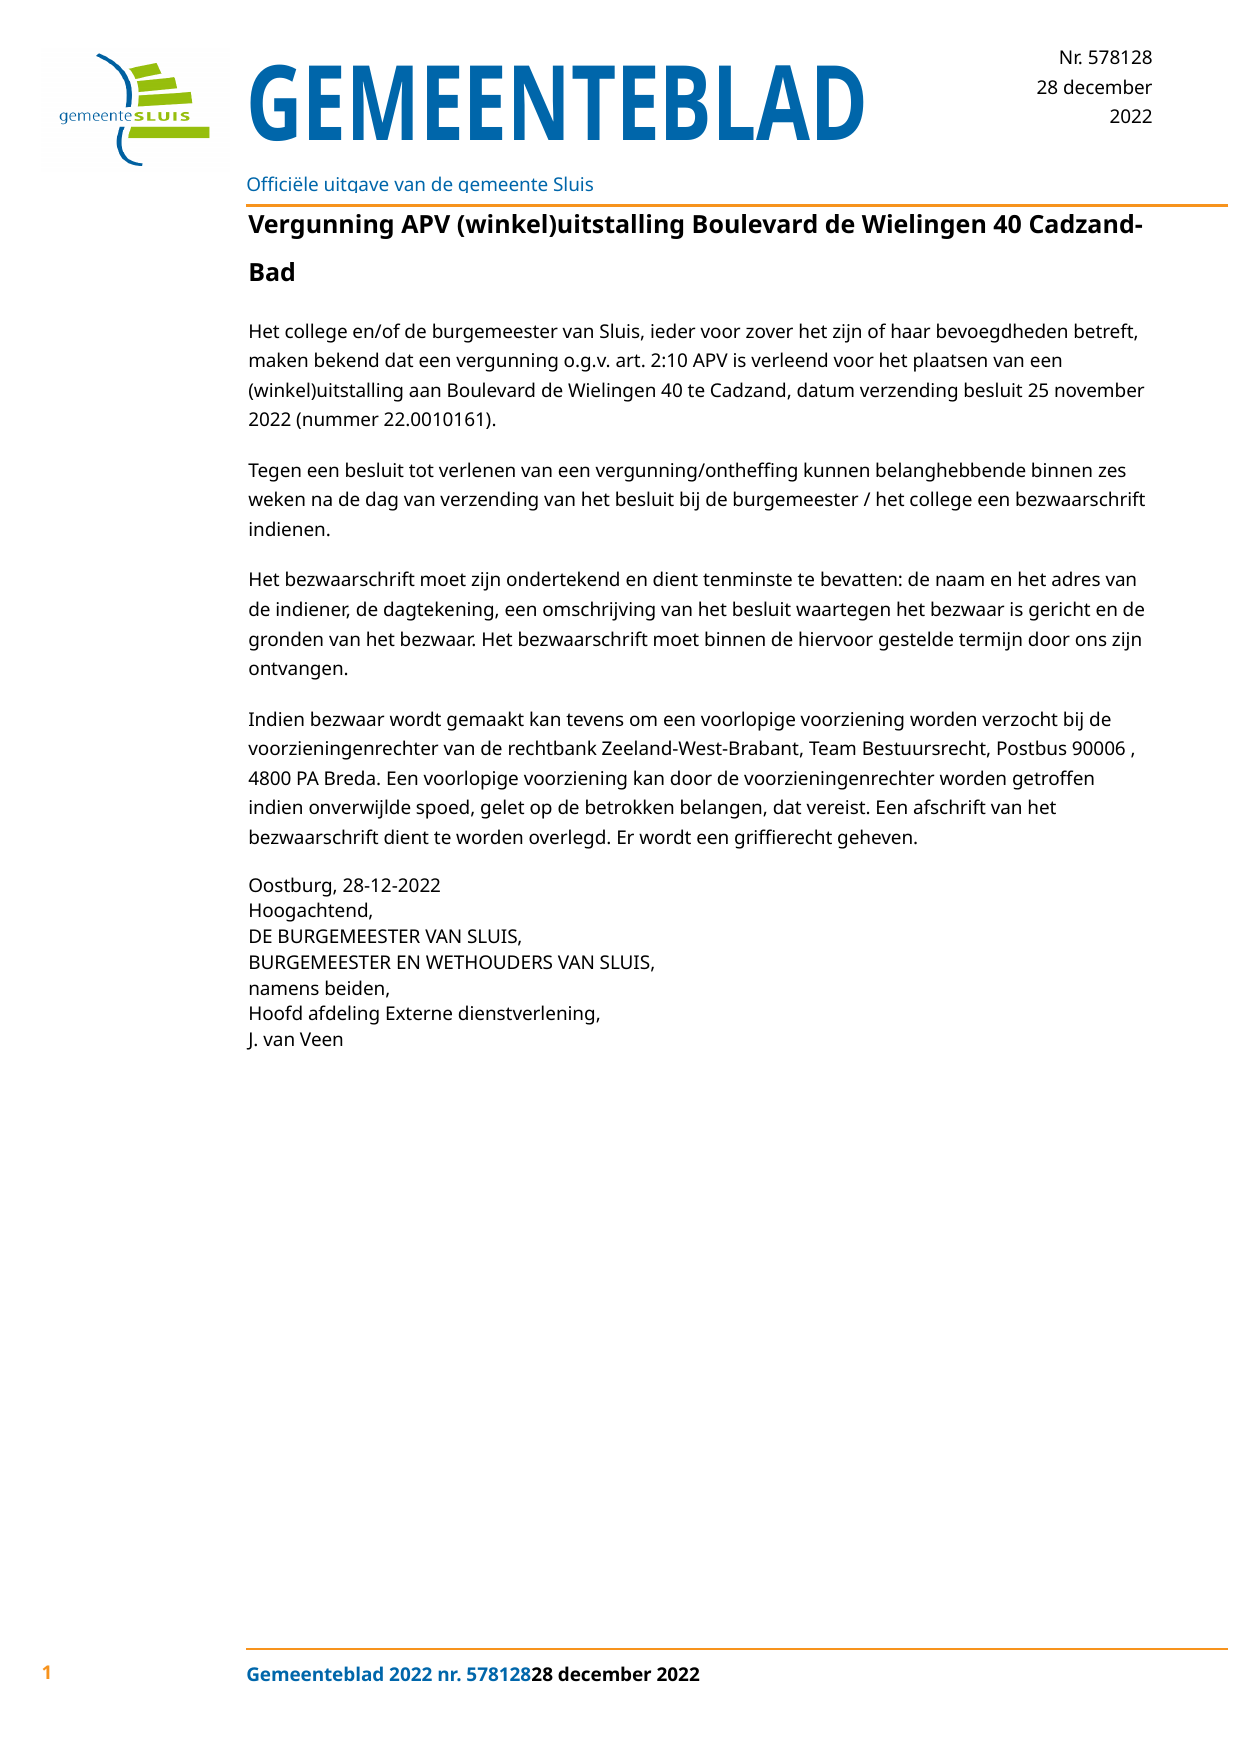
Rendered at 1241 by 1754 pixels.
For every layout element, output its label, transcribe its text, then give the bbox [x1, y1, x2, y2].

text namens beiden, [248, 975, 1152, 1001]
text Hoogachtend, [248, 898, 1152, 923]
text BURGEMEESTER EN WETHOUDERS VAN SLUIS, [248, 949, 1152, 975]
text Tegen een besluit tot verlenen van een vergunning/ontheffing kunnen belanghebbende binnen zes weken na de dag van verzending van het besluit bij de burgemeester / het college een bezwaarschrift indienen. [248, 457, 1152, 542]
text J. van Veen [248, 1026, 1152, 1052]
text DE BURGEMEESTER VAN SLUIS, [248, 923, 1152, 949]
text Hoofd afdeling Externe dienstverlening, [248, 1001, 1152, 1026]
text Vergunning APV (winkel)uitstalling Boulevard de Wielingen 40 Cadzand-Bad [248, 207, 1152, 288]
picture [41, 47, 231, 172]
text Indien bezwaar wordt gemaakt kan tevens om een voorlopige voorziening worden verzocht bij de voorzieningenrechter van de rechtbank Zeeland-West-Brabant, Team Bestuursrecht, Postbus 90006 , 4800 PA Breda. Een voorlopige voorziening kan door de voorzieningenrechter worden getroffen indien onverwijlde spoed, gelet op de betrokken belangen, dat vereist. Een afschrift van het bezwaarschrift dient te worden overlegd. Er wordt een griffierecht geheven. [248, 706, 1152, 850]
text Oostburg, 28-12-2022 [248, 872, 1152, 898]
text Het bezwaarschrift moet zijn ondertekend en dient tenminste te bevatten: de naam en het adres van de indiener, de dagtekening, een omschrijving van het besluit waartegen het bezwaar is gericht en de gronden van het bezwaar. Het bezwaarschrift moet binnen de hiervoor gestelde termijn door ons zijn ontvangen. [248, 567, 1152, 681]
text Het college en/of de burgemeester van Sluis, ieder voor zover het zijn of haar bevoegdheden betreft, maken bekend dat een vergunning o.g.v. art. 2:10 APV is verleend voor het plaatsen van een (winkel)uitstalling aan Boulevard de Wielingen 40 te Cadzand, datum verzending besluit 25 november 2022 (nummer 22.0010161). [248, 318, 1152, 432]
